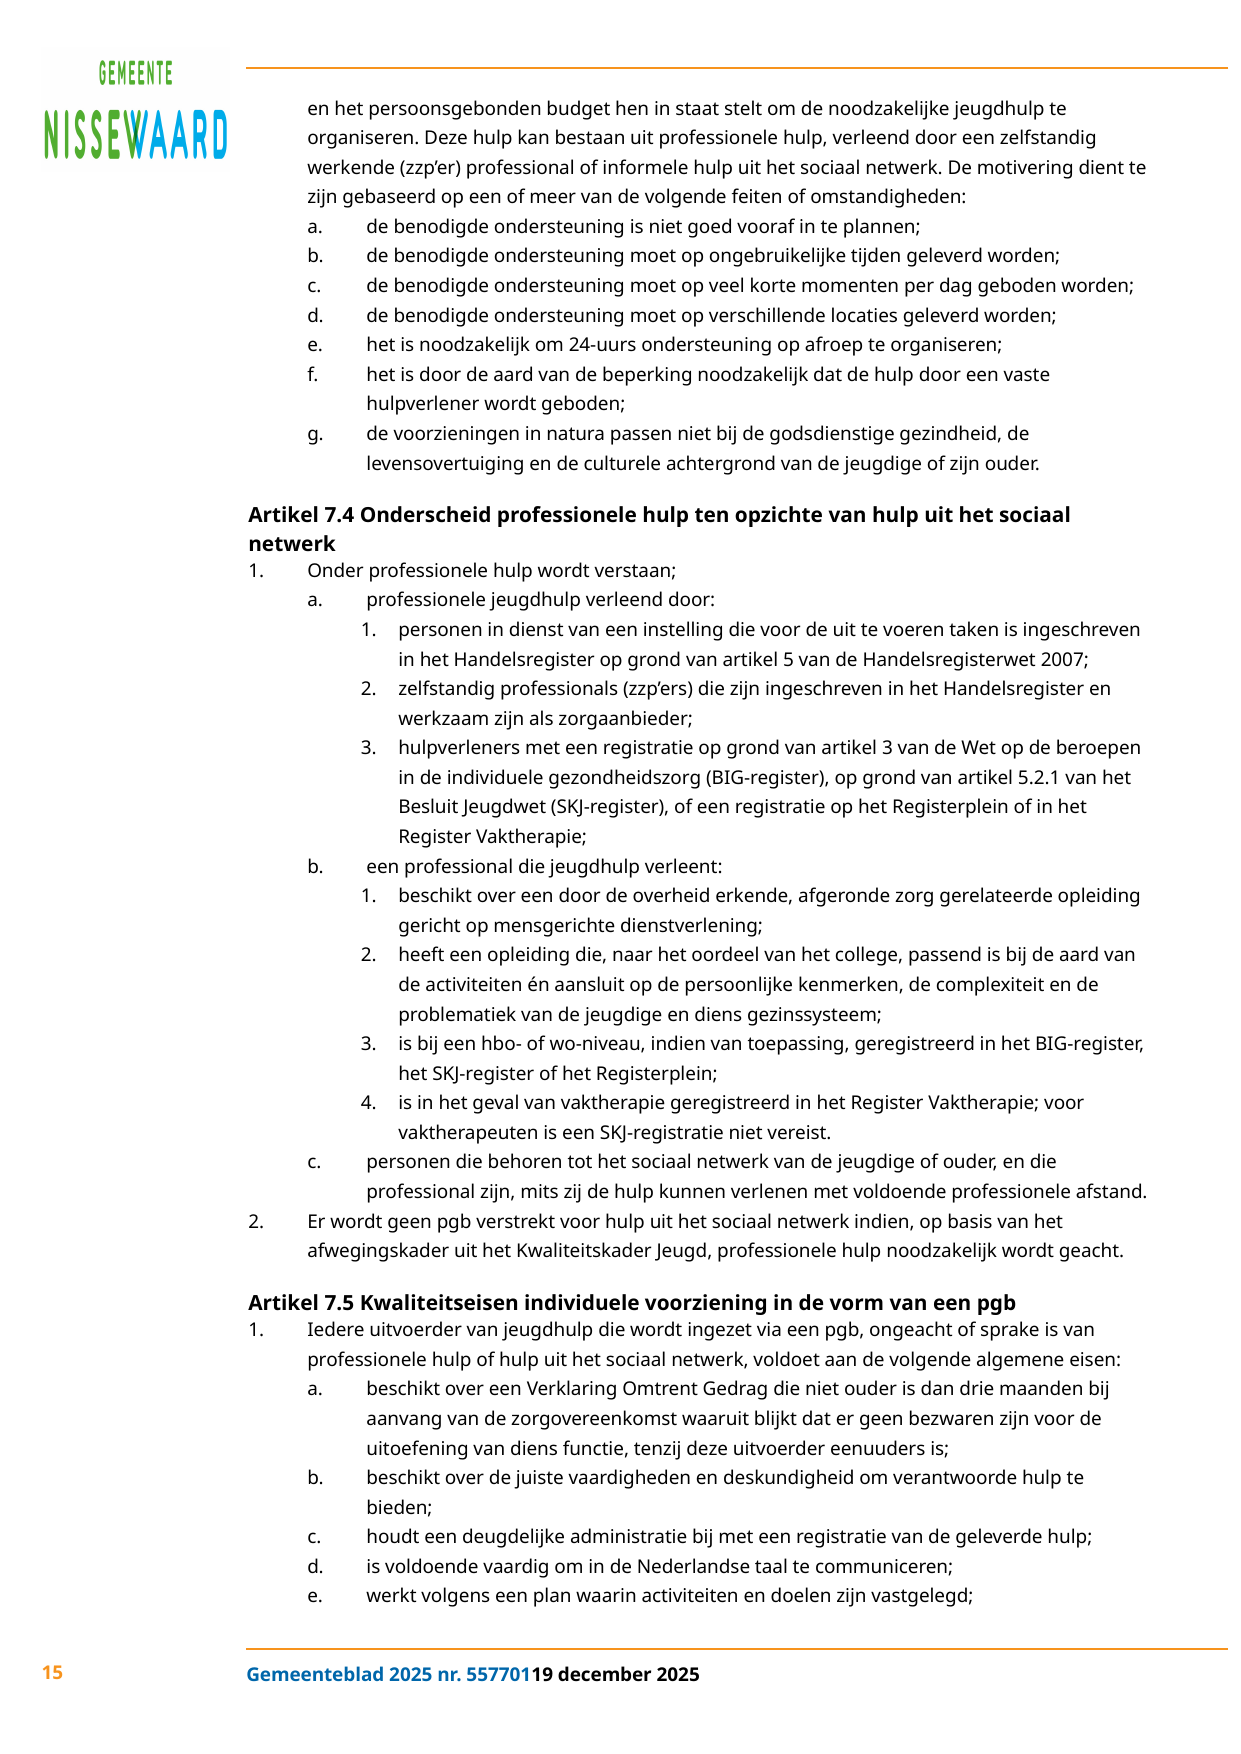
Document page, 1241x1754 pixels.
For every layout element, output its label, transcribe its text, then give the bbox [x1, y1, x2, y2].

list is in het geval van vaktherapie geregistreerd in het Register Vaktherapie; voor vaktherapeuten is een SKJ-registratie niet vereist. [361, 1089, 1152, 1145]
list heeft een opleiding die, naar het oordeel van het college, passend is bij de aard van de activiteiten én aansluit op de persoonlijke kenmerken, de complexiteit en de problematiek van de jeugdige en diens gezinssysteem; [361, 942, 1152, 1027]
list professionele jeugdhulp verleend door: [307, 587, 1152, 612]
list een professional die jeugdhulp verleent: [307, 853, 1152, 879]
list beschikt over een door de overheid erkende, afgeronde zorg gerelateerde opleiding gericht op mensgerichte dienstverlening; [361, 882, 1152, 938]
list zelfstandig professionals (zzp’ers) die zijn ingeschreven in het Handelsregister en werkzaam zijn als zorgaanbieder; [361, 675, 1152, 731]
list de benodigde ondersteuning is niet goed vooraf in te plannen; [307, 213, 1152, 239]
list de voorzieningen in natura passen niet bij de godsdienstige gezindheid, de levensovertuiging en de culturele achtergrond van de jeugdige of zijn ouder. [307, 420, 1152, 476]
text Artikel 7.5 Kwaliteitseisen individuele voorziening in de vorm van een pgb [248, 1288, 1152, 1316]
list Onder professionele hulp wordt verstaan; [248, 557, 1152, 583]
list Iedere uitvoerder van jeugdhulp die wordt ingezet via een pgb, ongeacht of sprake is van professionele hulp of hulp uit het sociaal netwerk, voldoet aan de volgende algemene eisen: [248, 1316, 1152, 1372]
list het is door de aard van de beperking noodzakelijk dat de hulp door een vaste hulpverlener wordt geboden; [307, 361, 1152, 416]
list personen die behoren tot het sociaal netwerk van de jeugdige of ouder, en die professional zijn, mits zij de hulp kunnen verlenen met voldoende professionele afstand. [307, 1149, 1152, 1204]
picture [41, 47, 231, 172]
list de benodigde ondersteuning moet op veel korte momenten per dag geboden worden; [307, 272, 1152, 298]
text Artikel 7.4 Onderscheid professionele hulp ten opzichte van hulp uit het sociaal netwerk [248, 500, 1152, 557]
list en het persoonsgebonden budget hen in staat stelt om de noodzakelijke jeugdhulp te organiseren. Deze hulp kan bestaan uit professionele hulp, verleend door een zelfstandig werkende (zzp’er) professional of informele hulp uit het sociaal netwerk. De motivering dient te zijn gebaseerd op een of meer van de volgende feiten of omstandigheden: [248, 95, 1152, 209]
list de benodigde ondersteuning moet op verschillende locaties geleverd worden; [307, 302, 1152, 328]
list het is noodzakelijk om 24-uurs ondersteuning op afroep te organiseren; [307, 331, 1152, 357]
list hulpverleners met een registratie op grond van artikel 3 van de Wet op de beroepen in de individuele gezondheidszorg (BIG-register), op grond van artikel 5.2.1 van het Besluit Jeugdwet (SKJ-register), of een registratie op het Registerplein of in het Register Vaktherapie; [361, 734, 1152, 849]
list beschikt over de juiste vaardigheden en deskundigheid om verantwoorde hulp te bieden; [307, 1464, 1152, 1519]
list houdt een deugdelijke administratie bij met een registratie van de geleverde hulp; [307, 1523, 1152, 1549]
list personen in dienst van een instelling die voor de uit te voeren taken is ingeschreven in het Handelsregister op grond van artikel 5 van de Handelsregisterwet 2007; [361, 616, 1152, 672]
list beschikt over een Verklaring Omtrent Gedrag die niet ouder is dan drie maanden bij aanvang van de zorgovereenkomst waaruit blijkt dat er geen bezwaren zijn voor de uitoefening van diens functie, tenzij deze uitvoerder eenuuders is; [307, 1376, 1152, 1460]
list werkt volgens een plan waarin activiteiten en doelen zijn vastgelegd; [307, 1583, 1152, 1608]
list Er wordt geen pgb verstrekt voor hulp uit het sociaal netwerk indien, op basis van het afwegingskader uit het Kwaliteitskader Jeugd, professionele hulp noodzakelijk wordt geacht. [248, 1208, 1152, 1263]
list de benodigde ondersteuning moet op ongebruikelijke tijden geleverd worden; [307, 243, 1152, 268]
list is voldoende vaardig om in de Nederlandse taal te communiceren; [307, 1553, 1152, 1579]
list is bij een hbo- of wo-niveau, indien van toepassing, geregistreerd in het BIG-register, het SKJ-register of het Registerplein; [361, 1030, 1152, 1086]
